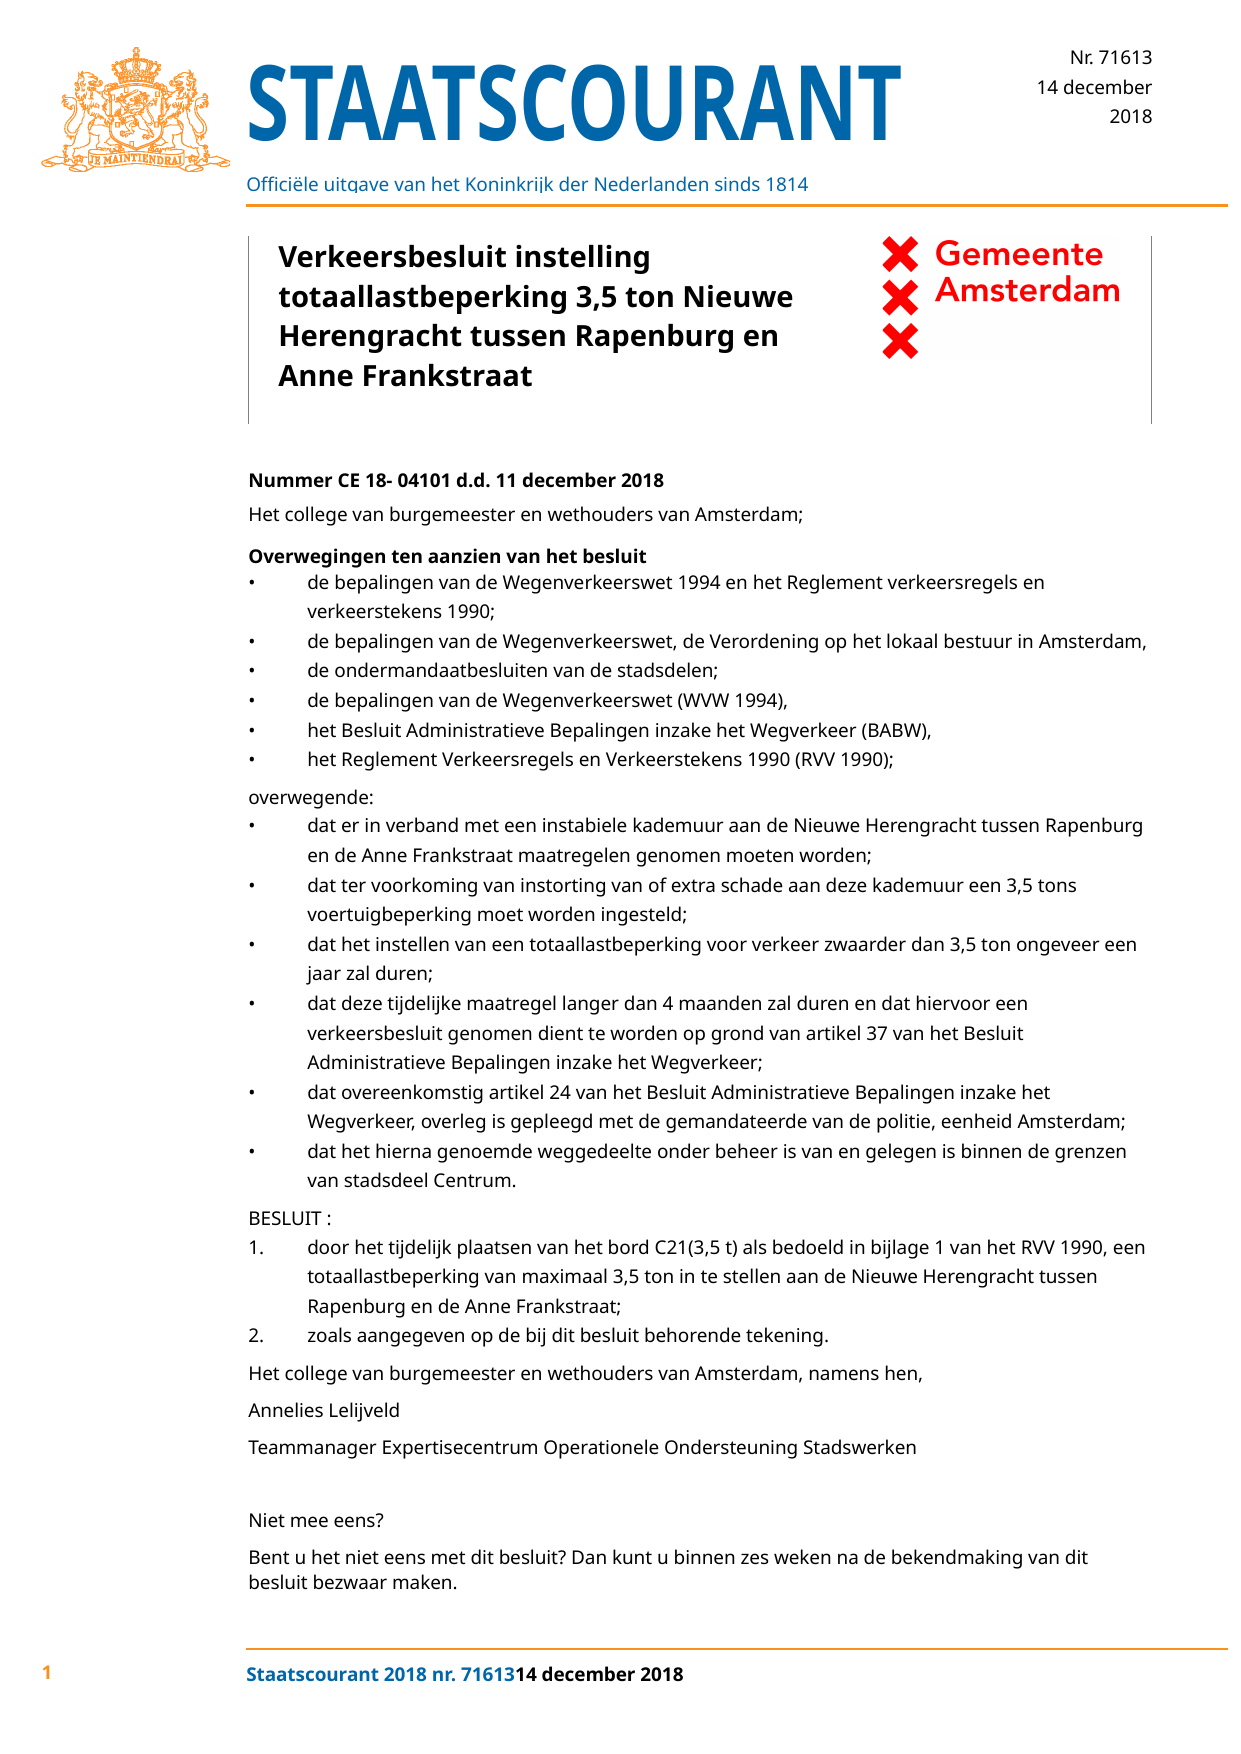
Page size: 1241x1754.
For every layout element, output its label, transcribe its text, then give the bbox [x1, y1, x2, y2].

text Bent u het niet eens met dit besluit? Dan kunt u binnen zes weken na de bekendmaking van dit besluit bezwaar maken. [248, 1544, 1152, 1595]
list de bepalingen van de Wegenverkeerswet 1994 en het Reglement verkeersregels en verkeerstekens 1990; [248, 569, 1152, 624]
list dat ter voorkoming van instorting van of extra schade aan deze kademuur een 3,5 tons voertuigbeperking moet worden ingesteld; [248, 872, 1152, 927]
text overwegende: [248, 784, 1152, 810]
list het Besluit Administratieve Bepalingen inzake het Wegverkeer (BABW), [248, 717, 1152, 742]
text Overwegingen ten aanzien van het besluit [248, 543, 1152, 569]
text Nummer CE 18- 04101 d.d. 11 december 2018 [248, 467, 1152, 493]
text Teammanager Expertisecentrum Operationele Ondersteuning Stadswerken [248, 1434, 1152, 1459]
picture [882, 236, 1119, 359]
list dat het instellen van een totaallastbeperking voor verkeer zwaarder dan 3,5 ton ongeveer een jaar zal duren; [248, 931, 1152, 986]
picture [41, 47, 231, 172]
list dat het hierna genoemde weggedeelte onder beheer is van en gelegen is binnen de grenzen van stadsdeel Centrum. [248, 1138, 1152, 1193]
text BESLUIT : [248, 1206, 1152, 1231]
table_header [850, 236, 1151, 424]
list de bepalingen van de Wegenverkeerswet (WVW 1994), [248, 687, 1152, 713]
list de ondermandaatbesluiten van de stadsdelen; [248, 658, 1152, 683]
list het Reglement Verkeersregels en Verkeerstekens 1990 (RVV 1990); [248, 746, 1152, 772]
list zoals aangegeven op de bij dit besluit behorende tekening. [248, 1323, 1152, 1348]
table_header Verkeersbesluit instelling totaallastbeperking 3,5 ton Nieuwe Herengracht tussen Rapenburg en Anne Frankstraat [249, 236, 850, 424]
text Annelies Lelijveld [248, 1397, 1152, 1423]
list dat deze tijdelijke maatregel langer dan 4 maanden zal duren en dat hiervoor een verkeersbesluit genomen dient te worden op grond van artikel 37 van het Besluit Administratieve Bepalingen inzake het Wegverkeer; [248, 990, 1152, 1075]
list dat overeenkomstig artikel 24 van het Besluit Administratieve Bepalingen inzake het Wegverkeer, overleg is gepleegd met de gemandateerde van de politie, eenheid Amsterdam; [248, 1079, 1152, 1134]
text Niet mee eens? [248, 1507, 1152, 1533]
list door het tijdelijk plaatsen van het bord C21(3,5 t) als bedoeld in bijlage 1 van het RVV 1990, een totaallastbeperking van maximaal 3,5 ton in te stellen aan de Nieuwe Herengracht tussen Rapenburg en de Anne Frankstraat; [248, 1234, 1152, 1319]
list de bepalingen van de Wegenverkeerswet, de Verordening op het lokaal bestuur in Amsterdam, [248, 628, 1152, 654]
text Het college van burgemeester en wethouders van Amsterdam; [248, 501, 1152, 527]
text Het college van burgemeester en wethouders van Amsterdam, namens hen, [248, 1361, 1152, 1386]
list dat er in verband met een instabiele kademuur aan de Nieuwe Herengracht tussen Rapenburg en de Anne Frankstraat maatregelen genomen moeten worden; [248, 813, 1152, 868]
